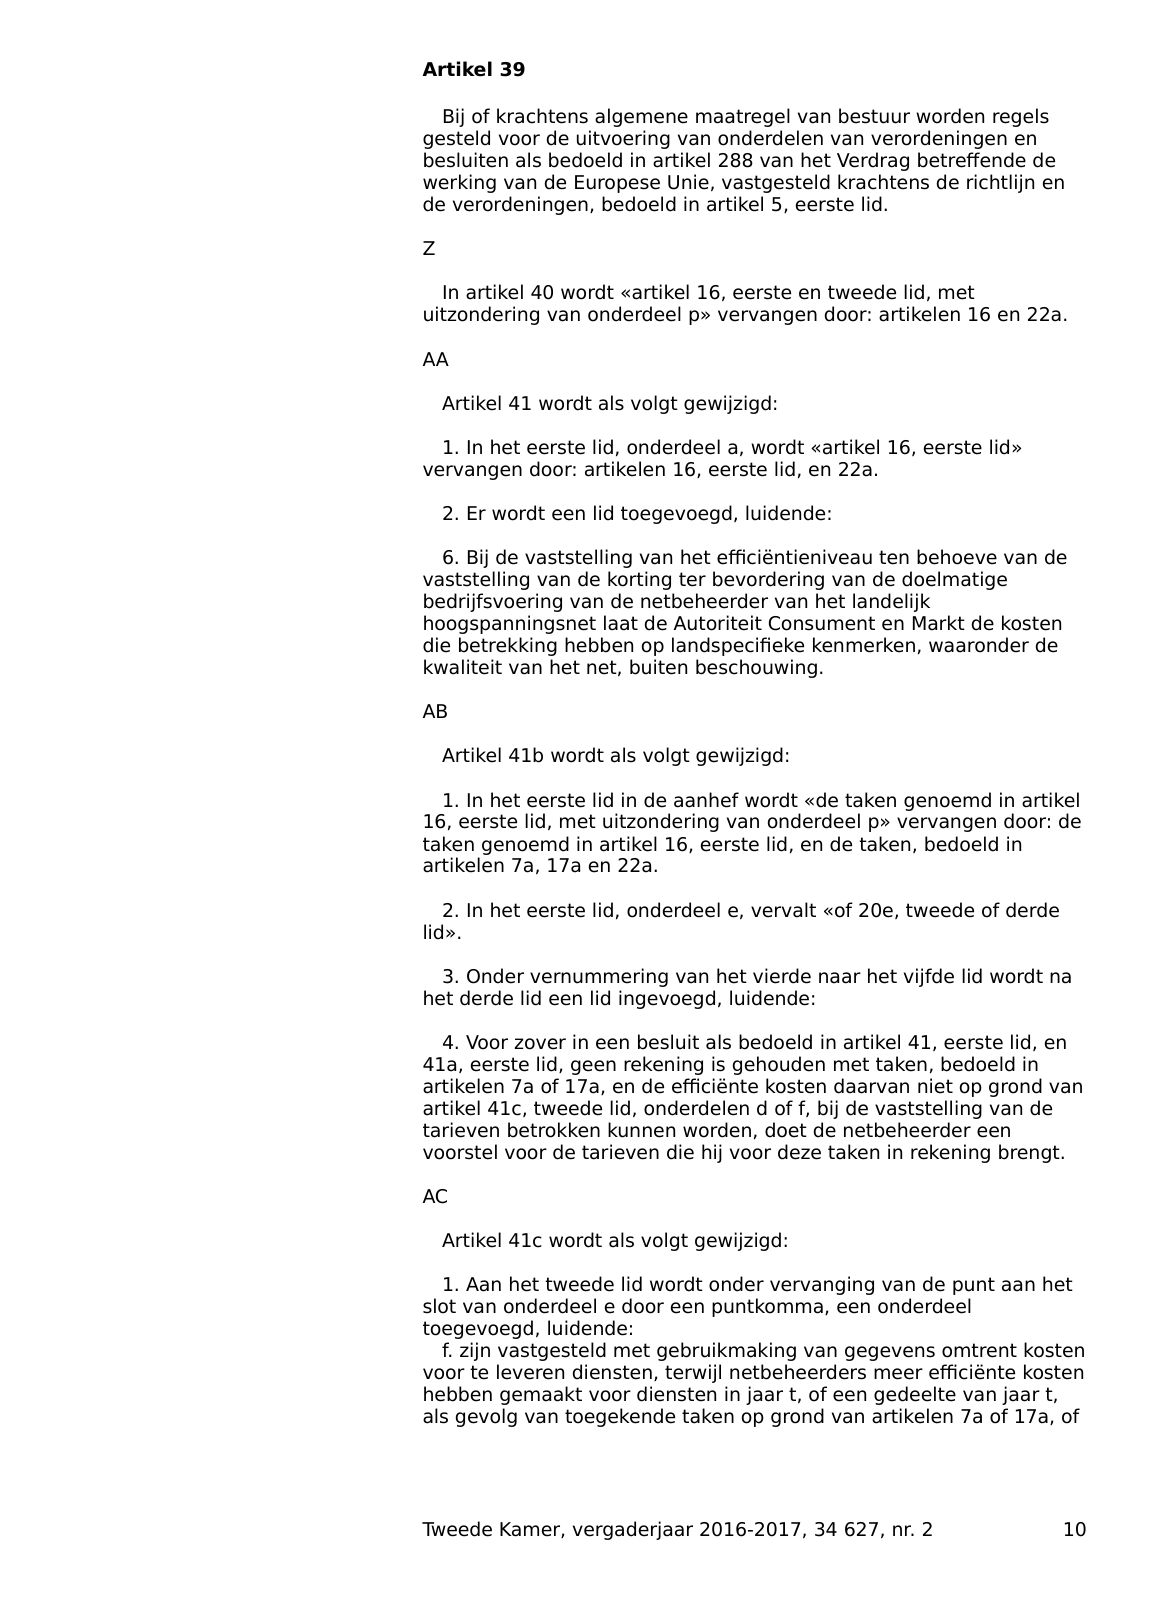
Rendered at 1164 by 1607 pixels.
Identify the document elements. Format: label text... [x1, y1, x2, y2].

text Z [422, 238, 1087, 260]
text 1. Aan het tweede lid wordt onder vervanging van de punt aan het slot van onderdeel e door een puntkomma, een onderdeel toegevoegd, luidende: [422, 1274, 1087, 1340]
text Artikel 41 wordt als volgt gewijzigd: [422, 393, 1087, 414]
text AB [422, 701, 1087, 723]
text 2. In het eerste lid, onderdeel e, vervalt «of 20e, tweede of derde lid». [422, 899, 1087, 943]
text 2. Er wordt een lid toegevoegd, luidende: [422, 503, 1087, 525]
text AA [422, 348, 1087, 370]
text f. zijn vastgesteld met gebruikmaking van gegevens omtrent kosten voor te leveren diensten, terwijl netbeheerders meer efficiënte kosten hebben gemaakt voor diensten in jaar t, of een gedeelte van jaar t, als gevolg van toegekende taken op grond van artikelen 7a of 17a, of [422, 1340, 1087, 1428]
subtitle Artikel 39 [422, 59, 1087, 81]
text AC [422, 1186, 1087, 1208]
text 1. In het eerste lid, onderdeel a, wordt «artikel 16, eerste lid» vervangen door: artikelen 16, eerste lid, en 22a. [422, 437, 1087, 481]
text Artikel 41c wordt als volgt gewijzigd: [422, 1230, 1087, 1252]
text Bij of krachtens algemene maatregel van bestuur worden regels gesteld voor de uitvoering van onderdelen van verordeningen en besluiten als bedoeld in artikel 288 van het Verdrag betreffende de werking van de Europese Unie, vastgesteld krachtens de richtlijn en de verordeningen, bedoeld in artikel 5, eerste lid. [422, 106, 1087, 216]
text 3. Onder vernummering van het vierde naar het vijfde lid wordt na het derde lid een lid ingevoegd, luidende: [422, 966, 1087, 1010]
text In artikel 40 wordt «artikel 16, eerste en tweede lid, met uitzondering van onderdeel p» vervangen door: artikelen 16 en 22a. [422, 282, 1087, 326]
text 6. Bij de vaststelling van het efficiëntieniveau ten behoeve van de vaststelling van de korting ter bevordering van de doelmatige bedrijfsvoering van de netbeheerder van het landelijk hoogspanningsnet laat de Autoriteit Consument en Markt de kosten die betrekking hebben op landspecifieke kenmerken, waaronder de kwaliteit van het net, buiten beschouwing. [422, 547, 1087, 679]
text Artikel 41b wordt als volgt gewijzigd: [422, 745, 1087, 767]
text 1. In het eerste lid in de aanhef wordt «de taken genoemd in artikel 16, eerste lid, met uitzondering van onderdeel p» vervangen door: de taken genoemd in artikel 16, eerste lid, en de taken, bedoeld in artikelen 7a, 17a en 22a. [422, 789, 1087, 877]
text 4. Voor zover in een besluit als bedoeld in artikel 41, eerste lid, en 41a, eerste lid, geen rekening is gehouden met taken, bedoeld in artikelen 7a of 17a, en de efficiënte kosten daarvan niet op grond van artikel 41c, tweede lid, onderdelen d of f, bij de vaststelling van de tarieven betrokken kunnen worden, doet de netbeheerder een voorstel voor de tarieven die hij voor deze taken in rekening brengt. [422, 1032, 1087, 1164]
